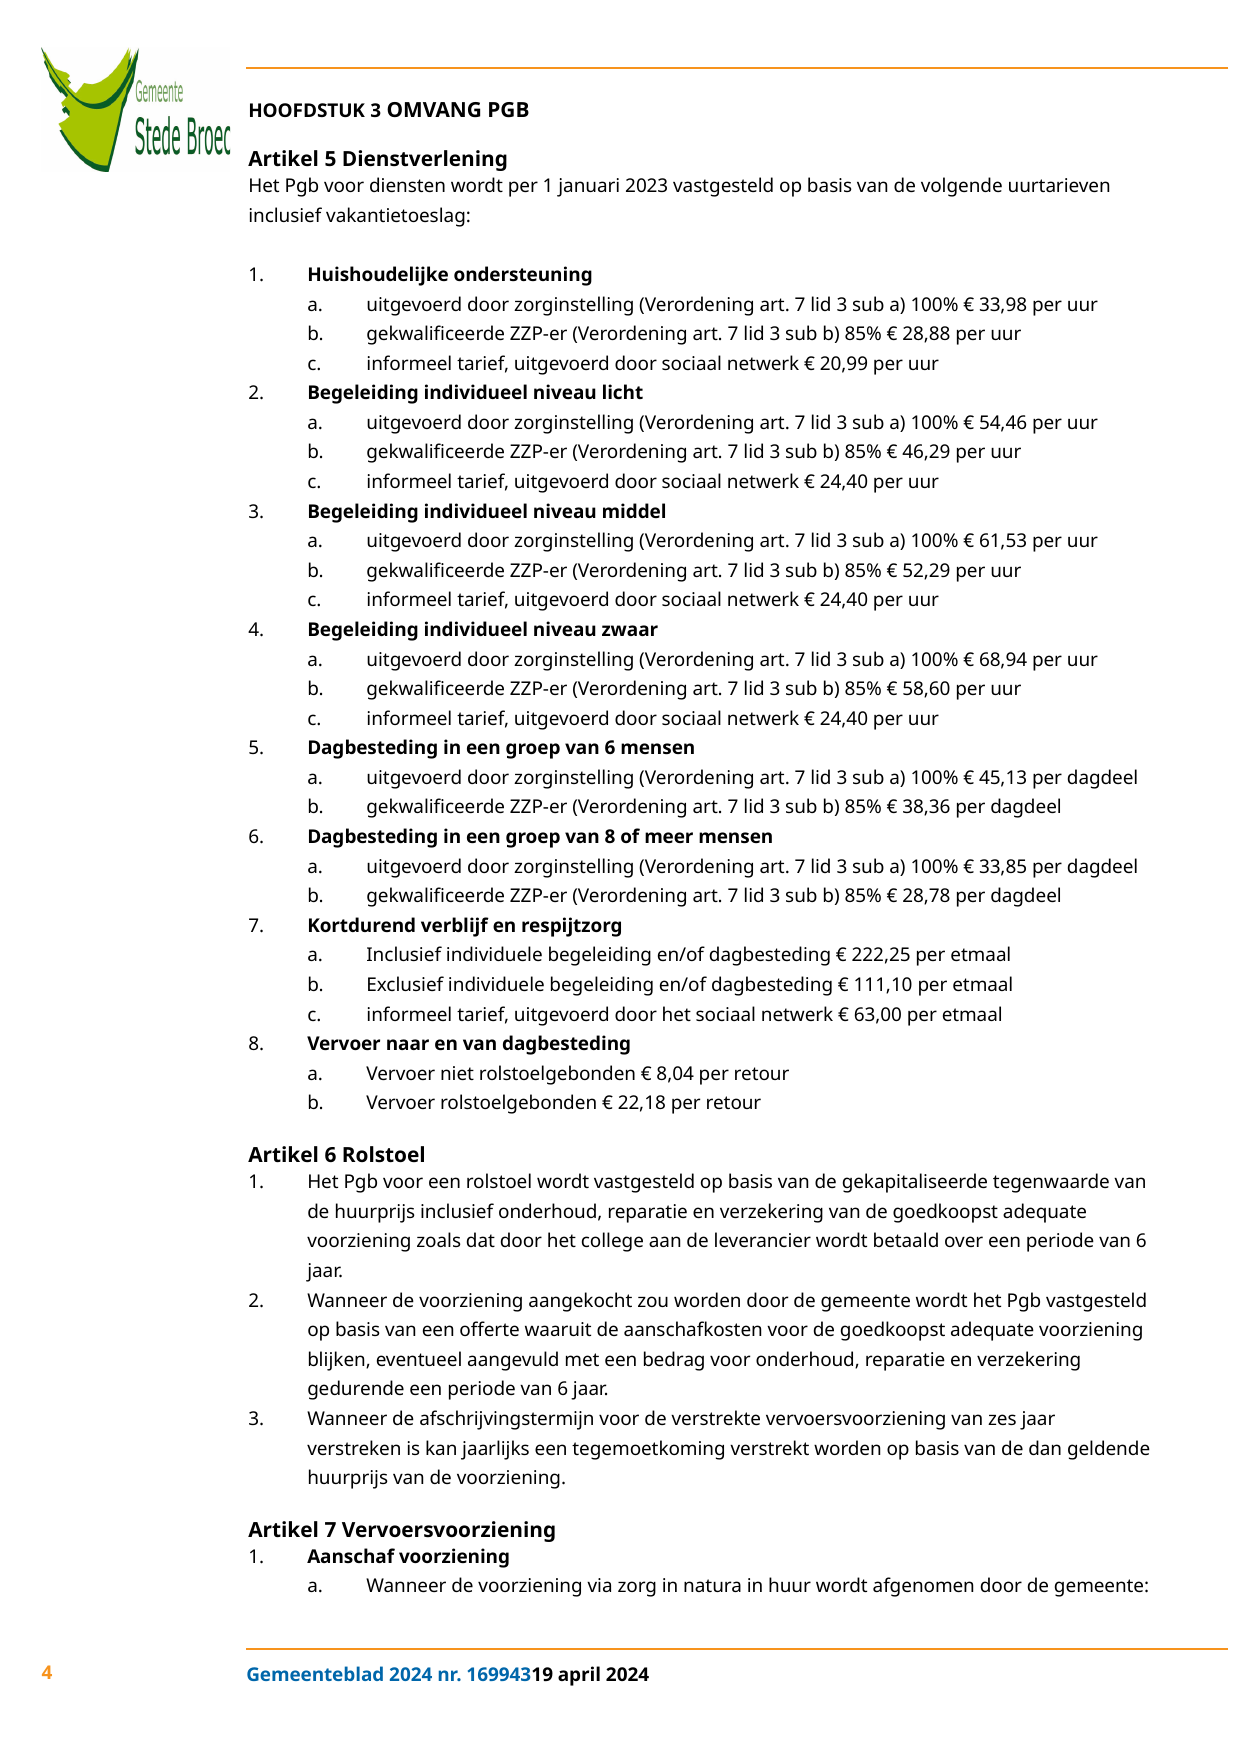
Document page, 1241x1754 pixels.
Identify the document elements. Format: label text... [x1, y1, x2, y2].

list Inclusief individuele begeleiding en/of dagbesteding € 222,25 per etmaal [307, 942, 1152, 967]
list Begeleiding individueel niveau licht [248, 379, 1152, 405]
text Het Pgb voor diensten wordt per 1 januari 2023 vastgesteld op basis van de volgende uurtarieven inclusief vakantietoeslag: [248, 172, 1152, 228]
list Exclusief individuele begeleiding en/of dagbesteding € 111,10 per etmaal [307, 971, 1152, 997]
text HOOFDSTUK 3 OMVANG PGB [248, 95, 1152, 123]
list Vervoer naar en van dagbesteding [248, 1030, 1152, 1056]
list gekwalificeerde ZZP-er (Verordening art. 7 lid 3 sub b) 85% € 46,29 per uur [307, 439, 1152, 464]
list Vervoer rolstoelgebonden € 22,18 per retour [307, 1089, 1152, 1115]
list uitgevoerd door zorginstelling (Verordening art. 7 lid 3 sub a) 100% € 61,53 per uur [307, 527, 1152, 553]
list Kortdurend verblijf en respijtzorg [248, 912, 1152, 938]
list informeel tarief, uitgevoerd door sociaal netwerk € 20,99 per uur [307, 350, 1152, 376]
picture [41, 47, 231, 172]
list gekwalificeerde ZZP-er (Verordening art. 7 lid 3 sub b) 85% € 28,88 per uur [307, 320, 1152, 346]
list informeel tarief, uitgevoerd door sociaal netwerk € 24,40 per uur [307, 705, 1152, 731]
list Wanneer de afschrijvingstermijn voor de verstrekte vervoersvoorziening van zes jaar verstreken is kan jaarlijks een tegemoetkoming verstrekt worden op basis van de dan geldende huurprijs van de voorziening. [248, 1405, 1152, 1490]
list Dagbesteding in een groep van 8 of meer mensen [248, 823, 1152, 849]
list uitgevoerd door zorginstelling (Verordening art. 7 lid 3 sub a) 100% € 33,85 per dagdeel [307, 853, 1152, 879]
list uitgevoerd door zorginstelling (Verordening art. 7 lid 3 sub a) 100% € 33,98 per uur [307, 291, 1152, 317]
list Wanneer de voorziening aangekocht zou worden door de gemeente wordt het Pgb vastgesteld op basis van een offerte waaruit de aanschafkosten voor de goedkoopst adequate voorziening blijken, eventueel aangevuld met een bedrag voor onderhoud, reparatie en verzekering gedurende een periode van 6 jaar. [248, 1287, 1152, 1401]
list Begeleiding individueel niveau middel [248, 498, 1152, 524]
list informeel tarief, uitgevoerd door sociaal netwerk € 24,40 per uur [307, 587, 1152, 612]
list Aanschaf voorziening [248, 1543, 1152, 1569]
list gekwalificeerde ZZP-er (Verordening art. 7 lid 3 sub b) 85% € 28,78 per dagdeel [307, 882, 1152, 908]
list gekwalificeerde ZZP-er (Verordening art. 7 lid 3 sub b) 85% € 52,29 per uur [307, 557, 1152, 583]
list gekwalificeerde ZZP-er (Verordening art. 7 lid 3 sub b) 85% € 38,36 per dagdeel [307, 794, 1152, 819]
list Vervoer niet rolstoelgebonden € 8,04 per retour [307, 1060, 1152, 1086]
text Artikel 7 Vervoersvoorziening [248, 1515, 1152, 1543]
list Wanneer de voorziening via zorg in natura in huur wordt afgenomen door de gemeente: [307, 1573, 1152, 1598]
list Begeleiding individueel niveau zwaar [248, 616, 1152, 642]
list Het Pgb voor een rolstoel wordt vastgesteld op basis van de gekapitaliseerde tegenwaarde van de huurprijs inclusief onderhoud, reparatie en verzekering van de goedkoopst adequate voorziening zoals dat door het college aan de leverancier wordt betaald over een periode van 6 jaar. [248, 1168, 1152, 1283]
list Dagbesteding in een groep van 6 mensen [248, 734, 1152, 760]
list gekwalificeerde ZZP-er (Verordening art. 7 lid 3 sub b) 85% € 58,60 per uur [307, 675, 1152, 701]
list uitgevoerd door zorginstelling (Verordening art. 7 lid 3 sub a) 100% € 45,13 per dagdeel [307, 764, 1152, 790]
list informeel tarief, uitgevoerd door het sociaal netwerk € 63,00 per etmaal [307, 1001, 1152, 1027]
list uitgevoerd door zorginstelling (Verordening art. 7 lid 3 sub a) 100% € 68,94 per uur [307, 646, 1152, 672]
list Huishoudelijke ondersteuning [248, 261, 1152, 287]
list uitgevoerd door zorginstelling (Verordening art. 7 lid 3 sub a) 100% € 54,46 per uur [307, 409, 1152, 435]
text Artikel 5 Dienstverlening [248, 144, 1152, 172]
list informeel tarief, uitgevoerd door sociaal netwerk € 24,40 per uur [307, 468, 1152, 494]
text Artikel 6 Rolstoel [248, 1140, 1152, 1168]
